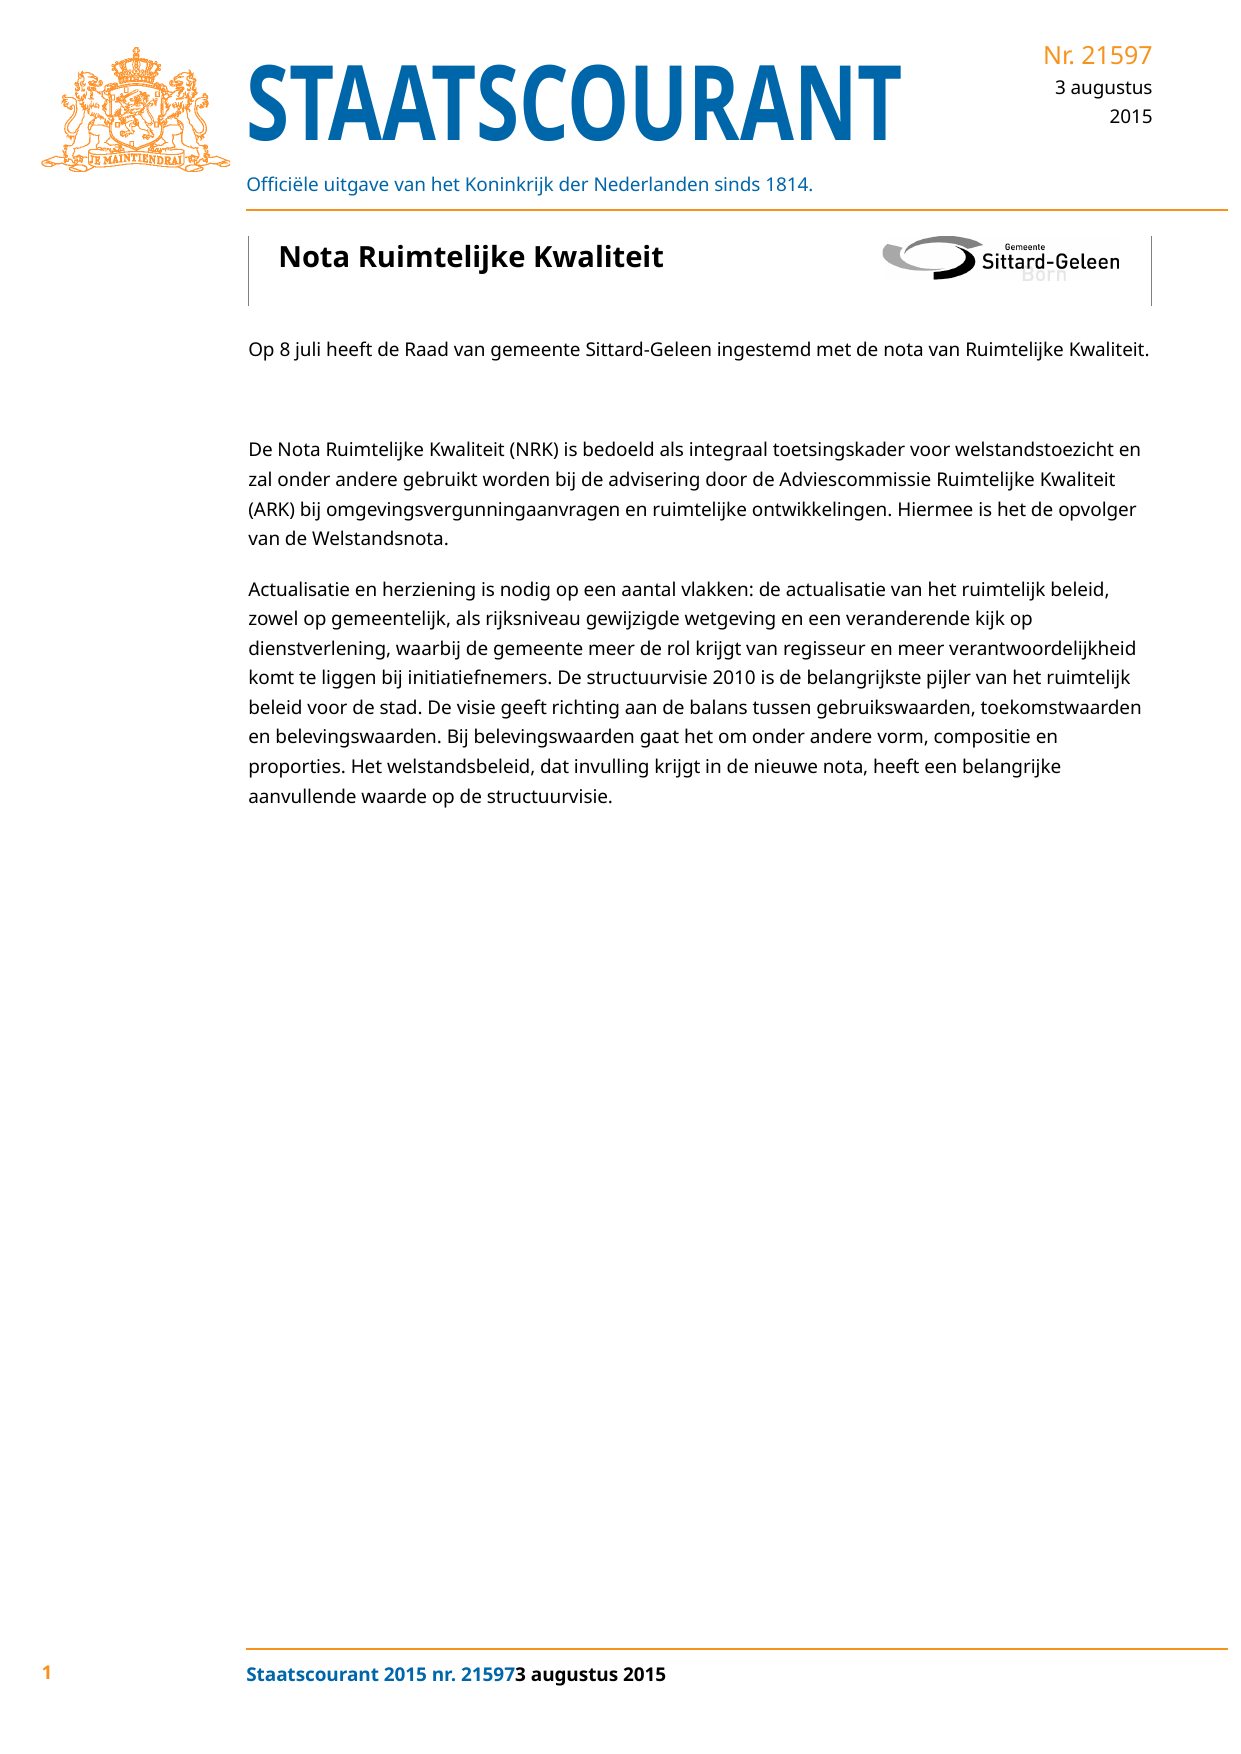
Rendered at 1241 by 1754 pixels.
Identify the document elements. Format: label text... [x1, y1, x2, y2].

picture [882, 236, 1119, 281]
text Actualisatie en herziening is nodig op een aantal vlakken: de actualisatie van het ruimtelijk beleid, zowel op gemeentelijk, als rijksniveau gewijzigde wetgeving en een veranderende kijk op dienstverlening, waarbij de gemeente meer de rol krijgt van regisseur en meer verantwoordelijkheid komt te liggen bij initiatiefnemers. De structuurvisie 2010 is de belangrijkste pijler van het ruimtelijk beleid voor de stad. De visie geeft richting aan de balans tussen gebruikswaarden, toekomstwaarden en belevingswaarden. Bij belevingswaarden gaat het om onder andere vorm, compositie en proporties. Het welstandsbeleid, dat invulling krijgt in de nieuwe nota, heeft een belangrijke aanvullende waarde op de structuurvisie. [248, 576, 1152, 808]
text De Nota Ruimtelijke Kwaliteit (NRK) is bedoeld als integraal toetsingskader voor welstandstoezicht en zal onder andere gebruikt worden bij de advisering door de Adviescommissie Ruimtelijke Kwaliteit (ARK) bij omgevingsvergunningaanvragen en ruimtelijke ontwikkelingen. Hiermee is het de opvolger van de Welstandsnota. [248, 437, 1152, 551]
text Op 8 juli heeft de Raad van gemeente Sittard-Geleen ingestemd met de nota van Ruimtelijke Kwaliteit. [248, 336, 1152, 361]
table_header Nota Ruimtelijke Kwaliteit [249, 236, 850, 306]
picture [41, 47, 231, 172]
table_header [850, 236, 1151, 306]
